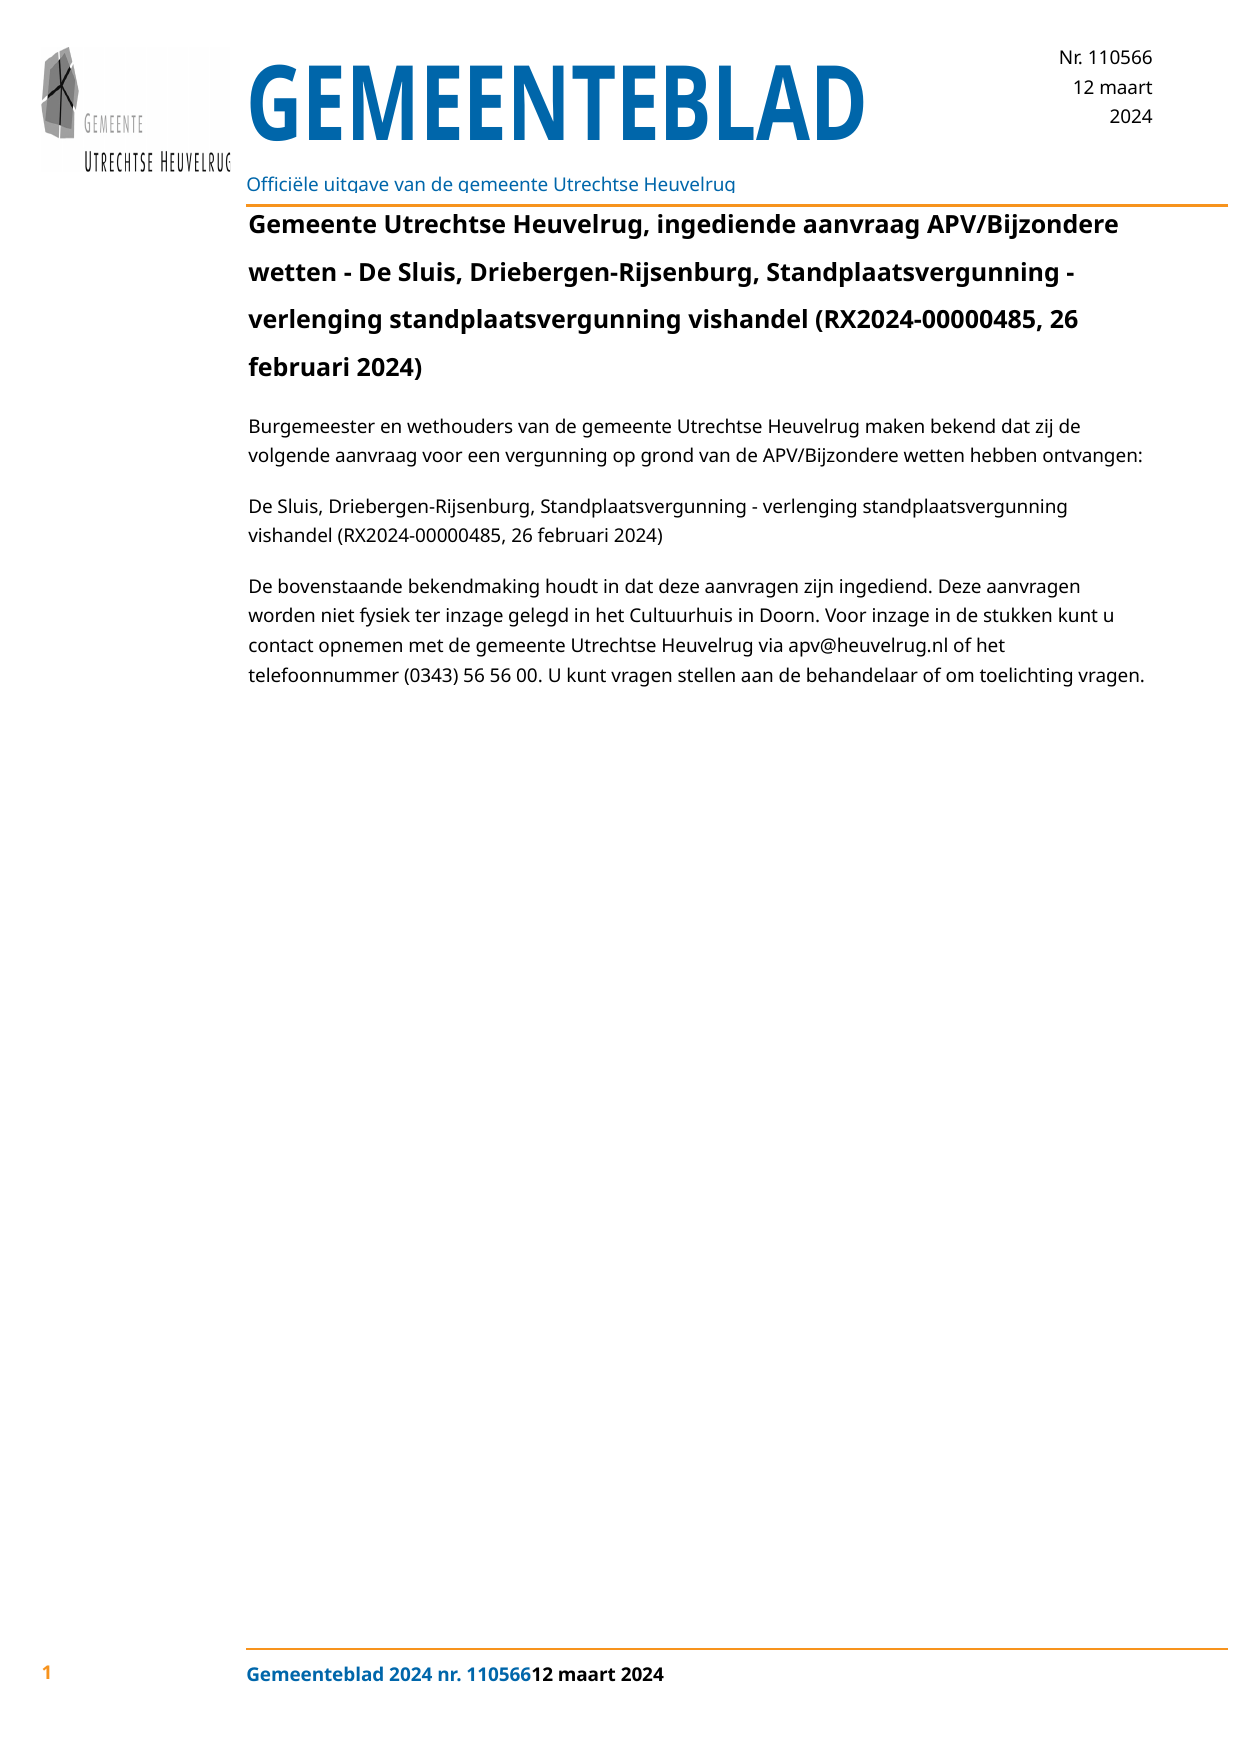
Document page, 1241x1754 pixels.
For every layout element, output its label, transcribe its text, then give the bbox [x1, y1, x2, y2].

text Burgemeester en wethouders van de gemeente Utrechtse Heuvelrug maken bekend dat zij de volgende aanvraag voor een vergunning op grond van de APV/Bijzondere wetten hebben ontvangen: [248, 413, 1152, 468]
text De Sluis, Driebergen-Rijsenburg, Standplaatsvergunning - verlenging standplaatsvergunning vishandel (RX2024-00000485, 26 februari 2024) [248, 493, 1152, 548]
text Gemeente Utrechtse Heuvelrug, ingediende aanvraag APV/Bijzondere wetten - De Sluis, Driebergen-Rijsenburg, Standplaatsvergunning - verlenging standplaatsvergunning vishandel (RX2024-00000485, 26 februari 2024) [248, 207, 1152, 384]
text De bovenstaande bekendmaking houdt in dat deze aanvragen zijn ingediend. Deze aanvragen worden niet fysiek ter inzage gelegd in het Cultuurhuis in Doorn. Voor inzage in de stukken kunt u contact opnemen met de gemeente Utrechtse Heuvelrug via apv@heuvelrug.nl of het telefoonnummer (0343) 56 56 00. U kunt vragen stellen aan de behandelaar of om toelichting vragen. [248, 573, 1152, 688]
picture [41, 47, 231, 172]
